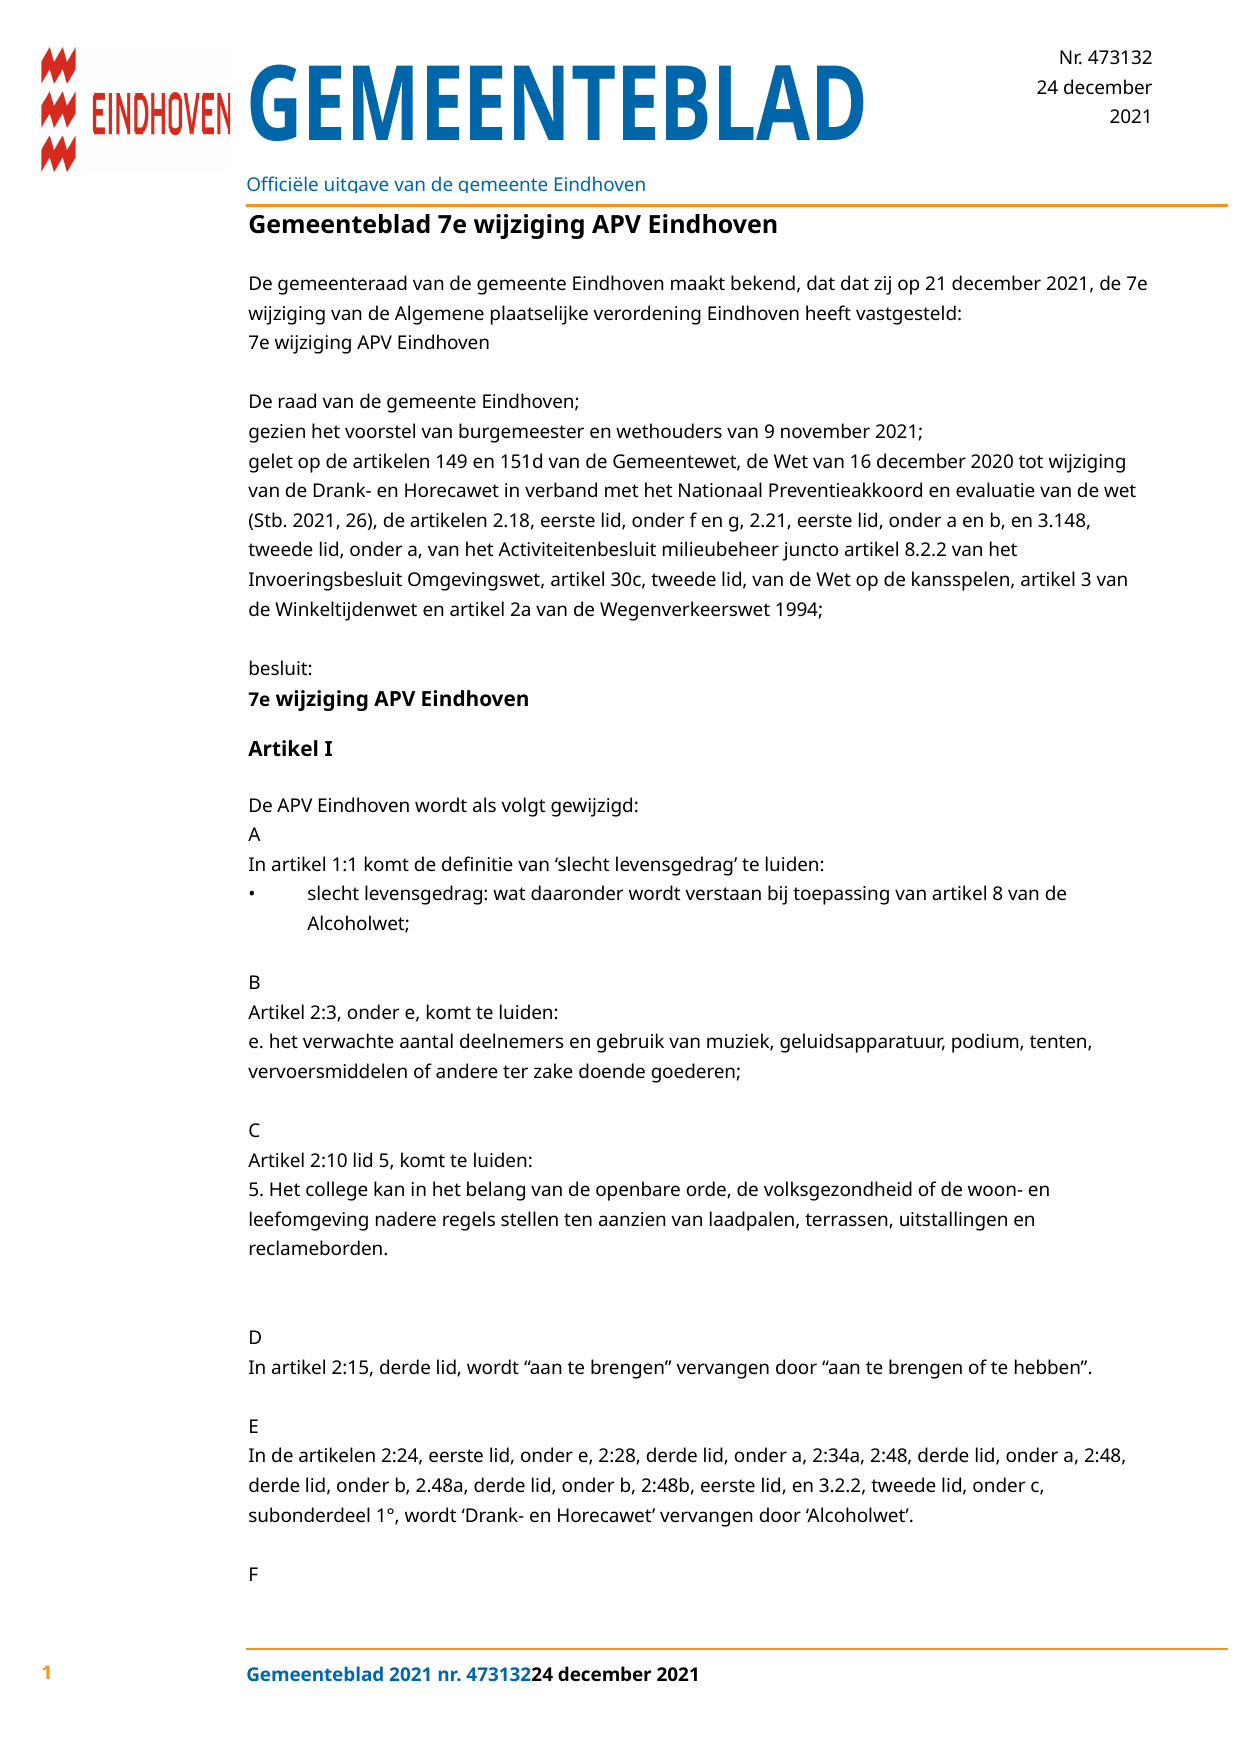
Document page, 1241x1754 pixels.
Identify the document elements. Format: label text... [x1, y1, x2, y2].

text B [248, 969, 1152, 995]
text In de artikelen 2:24, eerste lid, onder e, 2:28, derde lid, onder a, 2:34a, 2:48, derde lid, onder a, 2:48, derde lid, onder b, 2.48a, derde lid, onder b, 2:48b, eerste lid, en 3.2.2, tweede lid, onder c, subonderdeel 1°, wordt ‘Drank- en Horecawet’ vervangen door ‘Alcoholwet’. [248, 1443, 1152, 1527]
text De gemeenteraad van de gemeente Eindhoven maakt bekend, dat dat zij op 21 december 2021, de 7e wijziging van de Algemene plaatselijke verordening Eindhoven heeft vastgesteld: [248, 270, 1152, 326]
text E [248, 1413, 1152, 1439]
list slecht levensgedrag: wat daaronder wordt verstaan bij toepassing van artikel 8 van de Alcoholwet; [248, 881, 1152, 936]
text In artikel 1:1 komt de definitie van ‘slecht levensgedrag’ te luiden: [248, 851, 1152, 877]
text besluit: [248, 655, 1152, 681]
text Artikel I [248, 734, 1152, 762]
text In artikel 2:15, derde lid, wordt “aan te brengen” vervangen door “aan te brengen of te hebben”. [248, 1354, 1152, 1379]
text Artikel 2:10 lid 5, komt te luiden: [248, 1147, 1152, 1172]
text 7e wijziging APV Eindhoven [248, 329, 1152, 355]
text gelet op de artikelen 149 en 151d van de Gemeentewet, de Wet van 16 december 2020 tot wijziging van de Drank- en Horecawet in verband met het Nationaal Preventieakkoord en evaluatie van de wet (Stb. 2021, 26), de artikelen 2.18, eerste lid, onder f en g, 2.21, eerste lid, onder a en b, en 3.148, tweede lid, onder a, van het Activiteitenbesluit milieubeheer juncto artikel 8.2.2 van het Invoeringsbesluit Omgevingswet, artikel 30c, tweede lid, van de Wet op de kansspelen, artikel 3 van de Winkeltijdenwet en artikel 2a van de Wegenverkeerswet 1994; [248, 448, 1152, 621]
text De APV Eindhoven wordt als volgt gewijzigd: [248, 792, 1152, 817]
text D [248, 1324, 1152, 1350]
text 7e wijziging APV Eindhoven [248, 684, 1152, 713]
text e. het verwachte aantal deelnemers en gebruik van muziek, geluidsapparatuur, podium, tenten, vervoersmiddelen of andere ter zake doende goederen; [248, 1028, 1152, 1084]
text Gemeenteblad 7e wijziging APV Eindhoven [248, 207, 1152, 241]
text gezien het voorstel van burgemeester en wethouders van 9 november 2021; [248, 418, 1152, 444]
text A [248, 821, 1152, 847]
text 5. Het college kan in het belang van de openbare orde, de volksgezondheid of de woon- en leefomgeving nadere regels stellen ten aanzien van laadpalen, terrassen, uitstallingen en reclameborden. [248, 1176, 1152, 1261]
picture [41, 47, 231, 172]
text C [248, 1117, 1152, 1143]
text De raad van de gemeente Eindhoven; [248, 389, 1152, 414]
text F [248, 1561, 1152, 1587]
text Artikel 2:3, onder e, komt te luiden: [248, 999, 1152, 1024]
